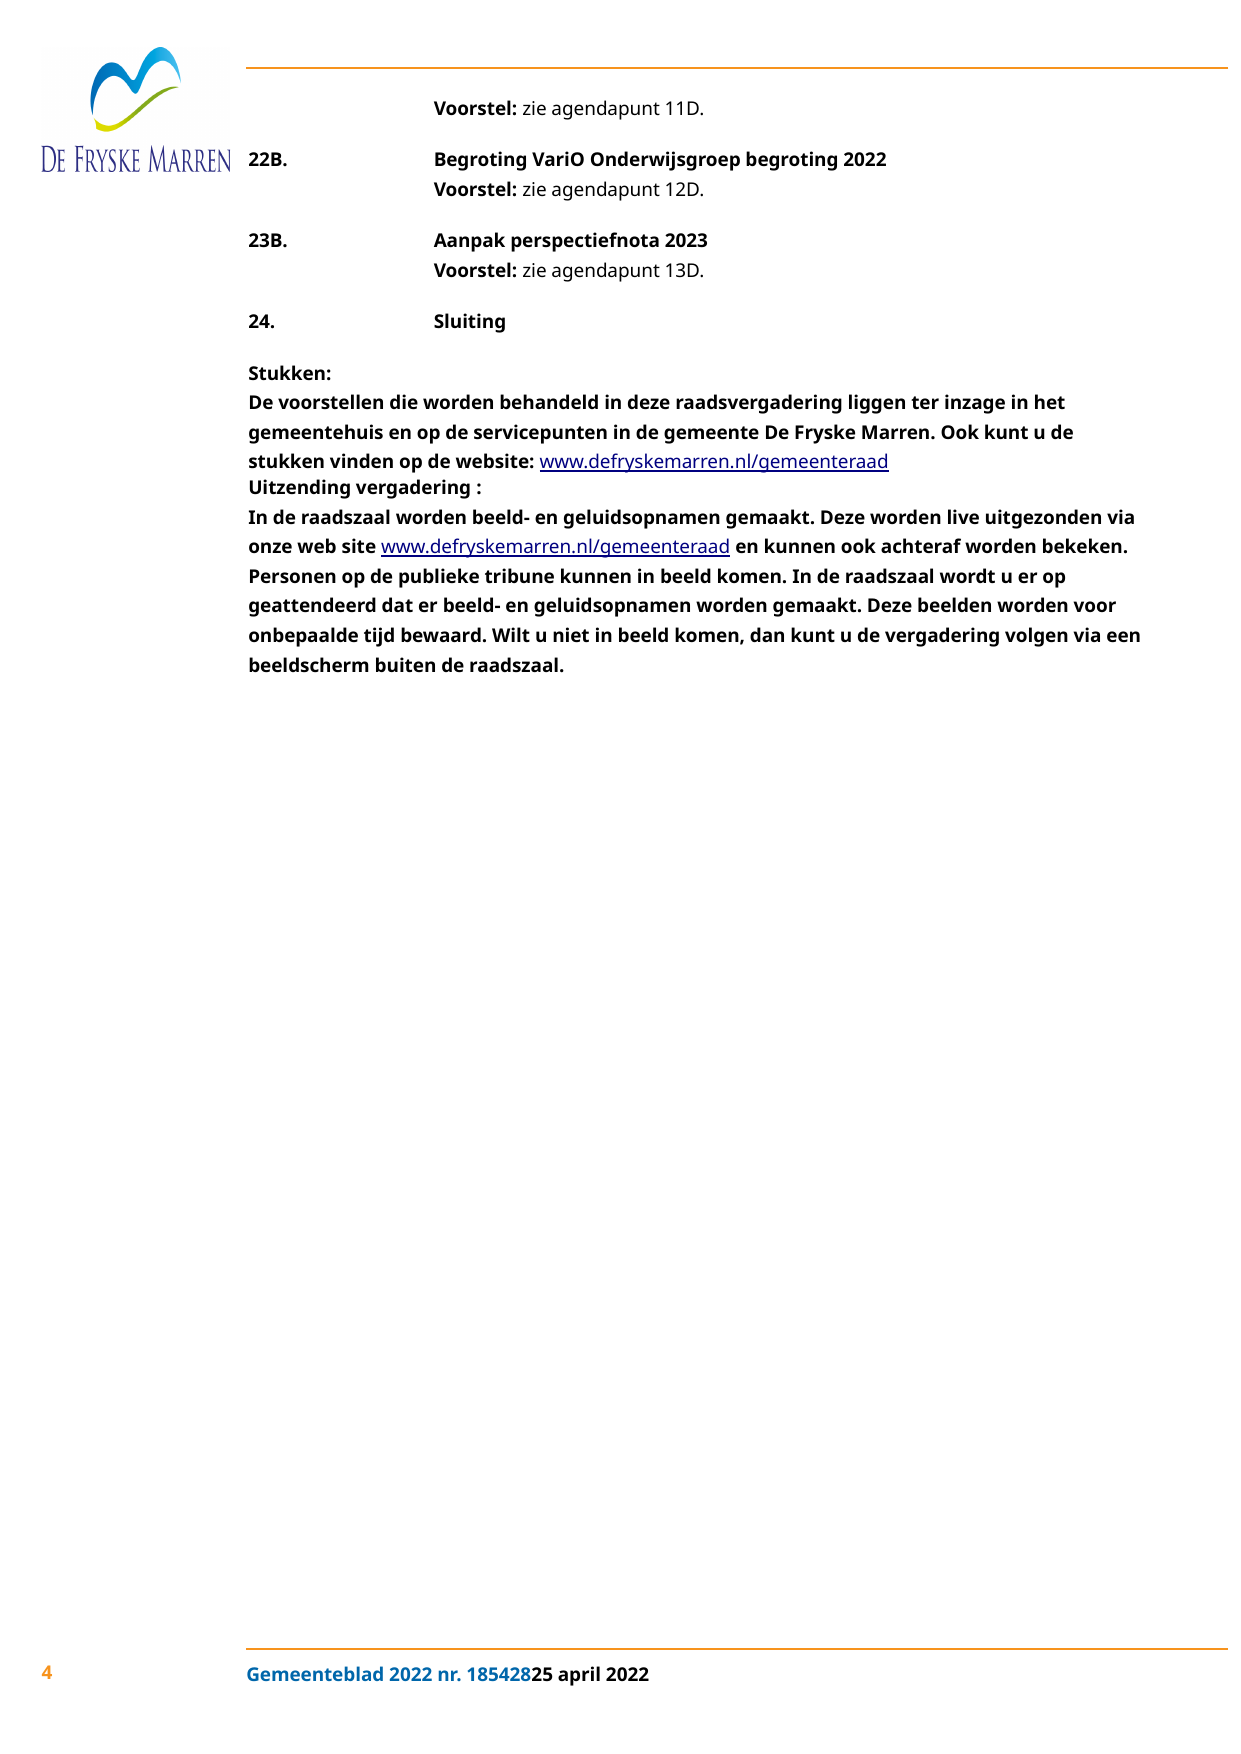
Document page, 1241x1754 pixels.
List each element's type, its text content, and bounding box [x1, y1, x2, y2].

table_cell 24. [248, 308, 433, 334]
table_cell [434, 334, 1152, 360]
picture [41, 47, 231, 172]
table_cell [434, 202, 1152, 227]
table_cell [248, 334, 433, 360]
table_cell Begroting VariO Onderwijsgroep begroting 2022 Voorstel: zie agendapunt 12D. [434, 146, 1152, 202]
table_cell Aanpak perspectiefnota 2023 Voorstel: zie agendapunt 13D. [434, 227, 1152, 283]
table_cell [248, 95, 433, 121]
table_cell 23B. [248, 227, 433, 283]
table_cell [434, 121, 1152, 146]
table_cell Sluiting [434, 308, 1152, 334]
table_cell [248, 283, 433, 308]
table_cell Voorstel: zie agendapunt 11D. [434, 95, 1152, 121]
table_cell [248, 121, 433, 146]
table_cell Uitzending vergadering : In de raadszaal worden beeld- en geluidsopnamen gemaakt. Deze worden live uitgezonden via onze web site www.defryskemarren.nl/gemeenteraad en kunnen ook achteraf worden bekeken. Personen op de publieke tribune kunnen in beeld komen. In de raadszaal wordt u er op geattendeerd dat er beeld- en geluidsopnamen worden gemaakt. Deze beelden worden voor onbepaalde tijd bewaard. Wilt u niet in beeld komen, dan kunt u de vergadering volgen via een beeldscherm buiten de raadszaal. [248, 474, 1152, 707]
table_cell [248, 202, 433, 227]
table_cell Stukken: De voorstellen die worden behandeld in deze raadsvergadering liggen ter inzage in het gemeentehuis en op de servicepunten in de gemeente De Fryske Marren. Ook kunt u de stukken vinden op de website: www.defryskemarren.nl/gemeenteraad [248, 360, 1152, 474]
table_cell [434, 283, 1152, 308]
table_cell 22B. [248, 146, 433, 202]
